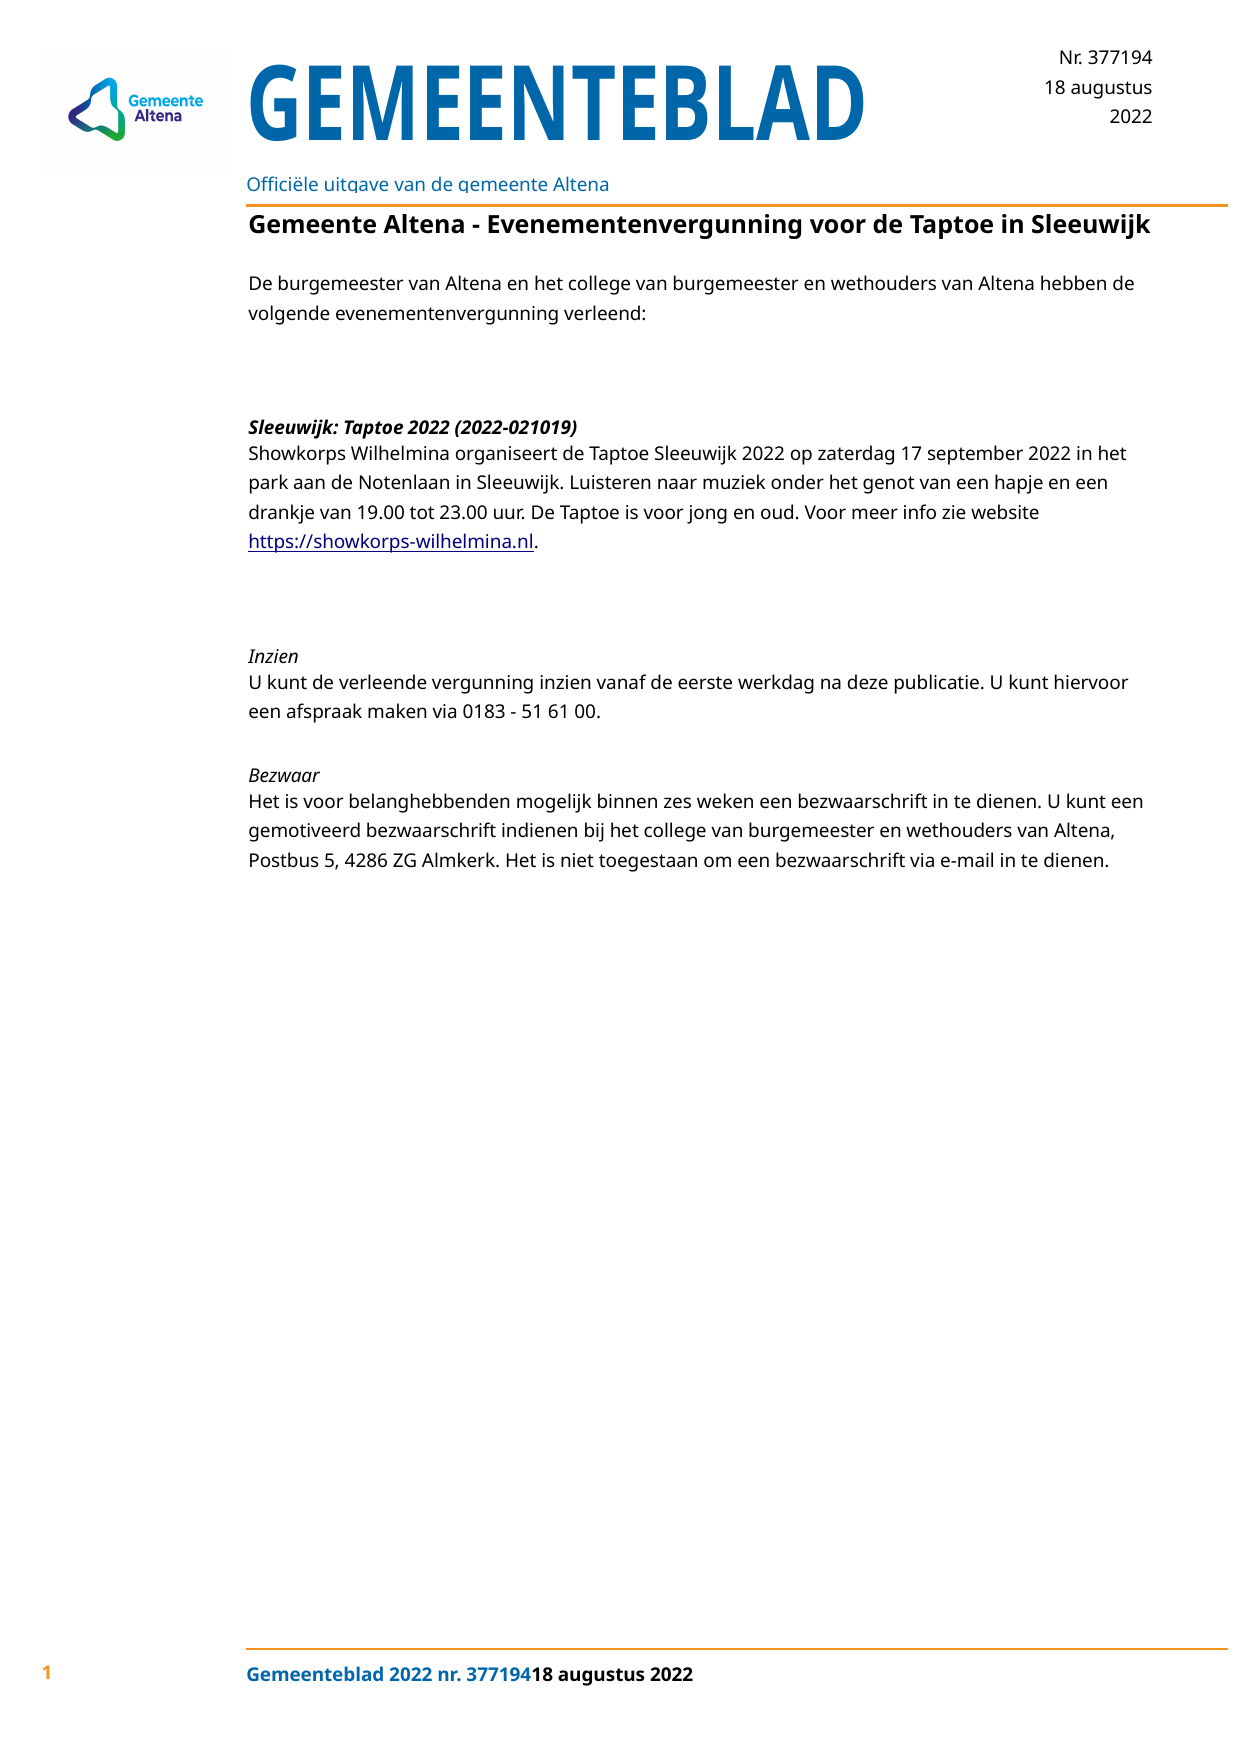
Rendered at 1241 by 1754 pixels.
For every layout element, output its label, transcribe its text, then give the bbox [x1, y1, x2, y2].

text Showkorps Wilhelmina organiseert de Taptoe Sleeuwijk 2022 op zaterdag 17 september 2022 in het park aan de Notenlaan in Sleeuwijk. Luisteren naar muziek onder het genot van een hapje en een drankje van 19.00 tot 23.00 uur. De Taptoe is voor jong en oud. Voor meer info zie website https://showkorps-wilhelmina.nl. [248, 440, 1152, 554]
text Bezwaar [248, 762, 1152, 788]
text Gemeente Altena - Evenementenvergunning voor de Taptoe in Sleeuwijk [248, 207, 1152, 241]
text Het is voor belanghebbenden mogelijk binnen zes weken een bezwaarschrift in te dienen. U kunt een gemotiveerd bezwaarschrift indienen bij het college van burgemeester en wethouders van Altena, Postbus 5, 4286 ZG Almkerk. Het is niet toegestaan om een bezwaarschrift via e-mail in te dienen. [248, 788, 1152, 873]
picture [41, 47, 231, 172]
text De burgemeester van Altena en het college van burgemeester en wethouders van Altena hebben de volgende evenementenvergunning verleend: [248, 270, 1152, 326]
text Sleeuwijk: Taptoe 2022 (2022-021019) [248, 414, 1152, 440]
text Inzien [248, 643, 1152, 669]
text U kunt de verleende vergunning inzien vanaf de eerste werkdag na deze publicatie. U kunt hiervoor een afspraak maken via 0183 - 51 61 00. [248, 669, 1152, 724]
